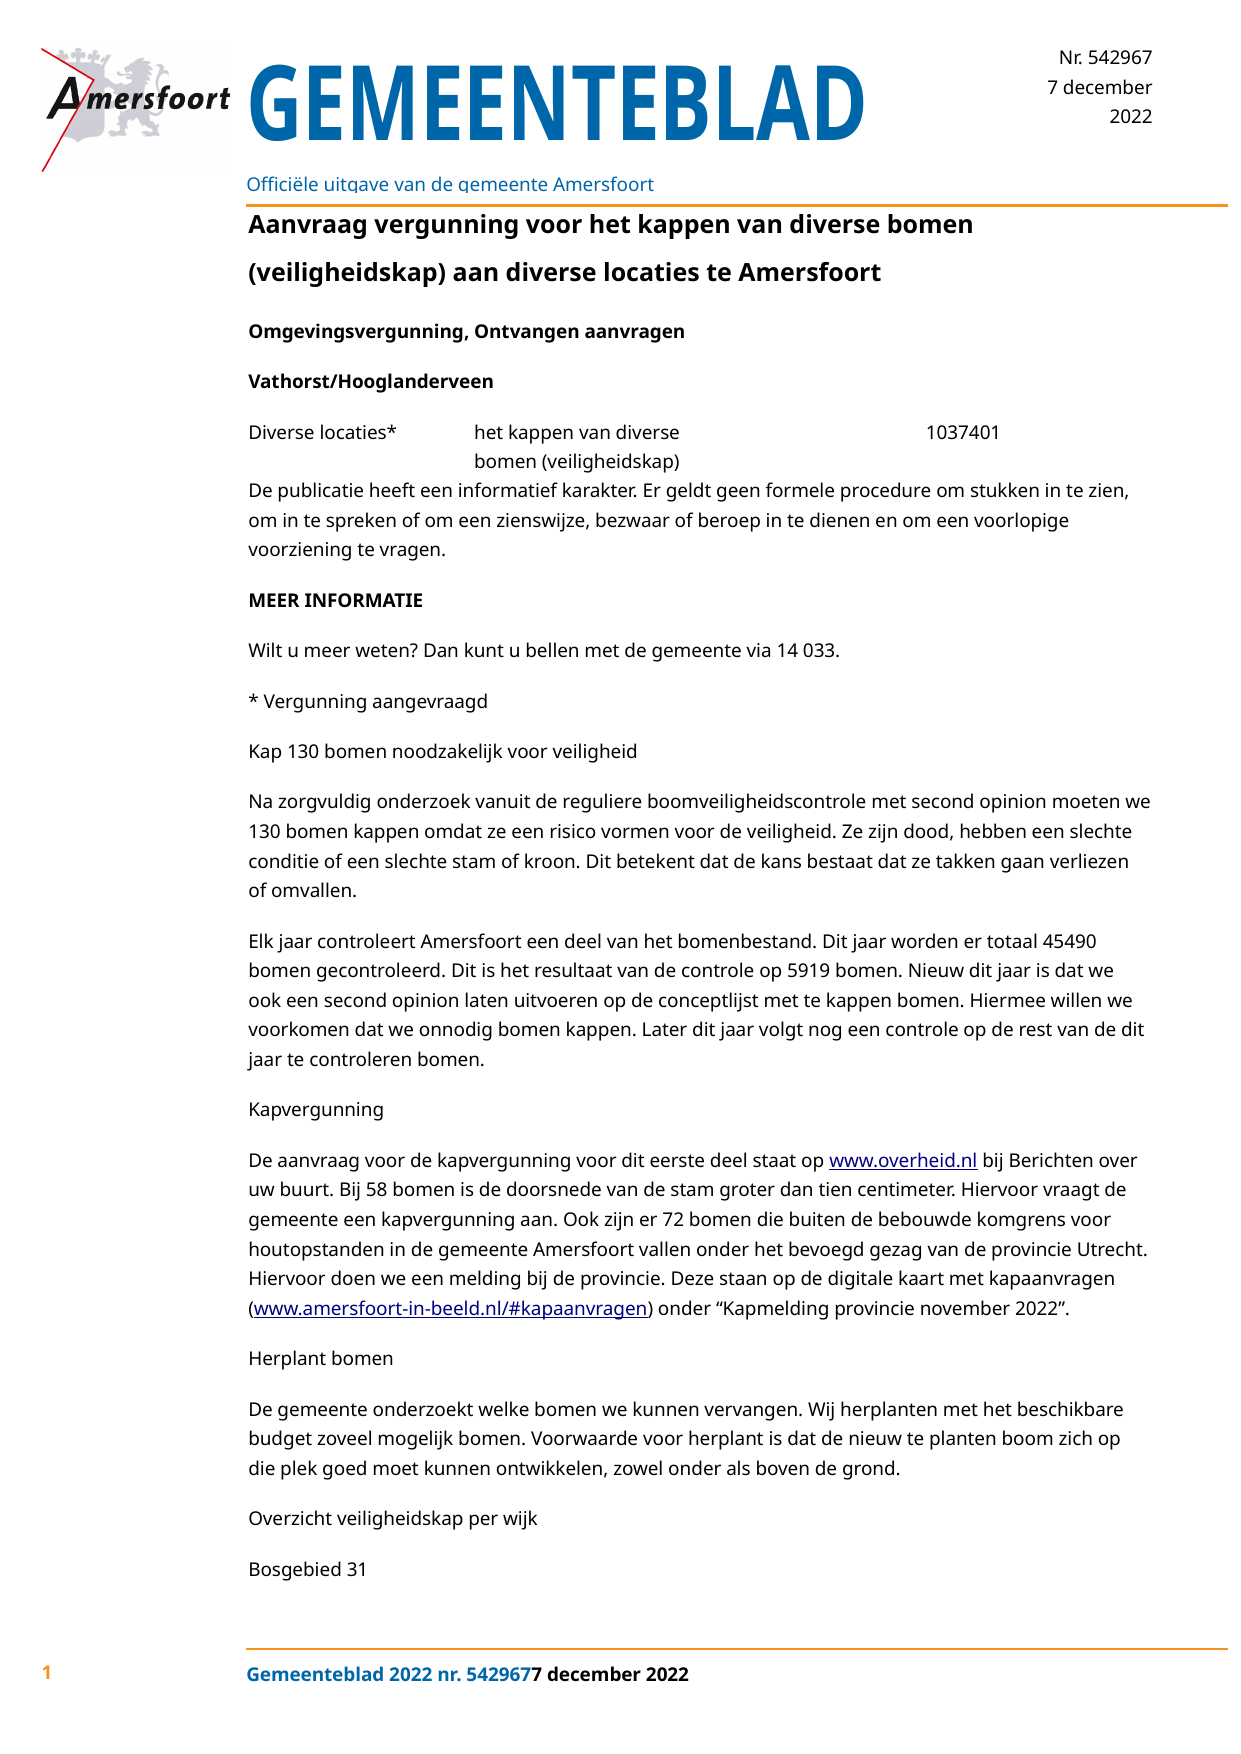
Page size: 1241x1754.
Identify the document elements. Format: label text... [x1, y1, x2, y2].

text MEER INFORMATIE [248, 587, 1152, 613]
table_header Diverse locaties* [248, 419, 474, 474]
text Kapvergunning [248, 1097, 1152, 1122]
text Overzicht veiligheidskap per wijk [248, 1505, 1152, 1531]
text Kap 130 bomen noodzakelijk voor veiligheid [248, 738, 1152, 764]
text De gemeente onderzoekt welke bomen we kunnen vervangen. Wij herplanten met het beschikbare budget zoveel mogelijk bomen. Voorwaarde voor herplant is dat de nieuw te planten boom zich op die plek goed moet kunnen ontwikkelen, zowel onder als boven de grond. [248, 1396, 1152, 1481]
text Na zorgvuldig onderzoek vanuit de reguliere boomveiligheidscontrole met second opinion moeten we 130 bomen kappen omdat ze een risico vormen voor de veiligheid. Ze zijn dood, hebben een slechte conditie of een slechte stam of kroon. Dit betekent dat de kans bestaat dat ze takken gaan verliezen of omvallen. [248, 789, 1152, 903]
picture [41, 47, 231, 172]
text Vathorst/Hooglanderveen [248, 368, 1152, 394]
text Omgevingsvergunning, Ontvangen aanvragen [248, 318, 1152, 344]
table_header 1037401 [926, 419, 1152, 474]
text Wilt u meer weten? Dan kunt u bellen met de gemeente via 14 033. [248, 637, 1152, 663]
text De aanvraag voor de kapvergunning voor dit eerste deel staat op www.overheid.nl bij Berichten over uw buurt. Bij 58 bomen is de doorsnede van de stam groter dan tien centimeter. Hiervoor vraagt de gemeente een kapvergunning aan. Ook zijn er 72 bomen die buiten de bebouwde komgrens voor houtopstanden in de gemeente Amersfoort vallen onder het bevoegd gezag van de provincie Utrecht. Hiervoor doen we een melding bij de provincie. Deze staan op de digitale kaart met kapaanvragen (www.amersfoort-in-beeld.nl/#kapaanvragen) onder “Kapmelding provincie november 2022”. [248, 1147, 1152, 1321]
text Herplant bomen [248, 1345, 1152, 1371]
table_header [700, 419, 926, 474]
text Elk jaar controleert Amersfoort een deel van het bomenbestand. Dit jaar worden er totaal 45490 bomen gecontroleerd. Dit is het resultaat van de controle op 5919 bomen. Nieuw dit jaar is dat we ook een second opinion laten uitvoeren op de conceptlijst met te kappen bomen. Hiermee willen we voorkomen dat we onnodig bomen kappen. Later dit jaar volgt nog een controle op de rest van de dit jaar te controleren bomen. [248, 928, 1152, 1072]
text Aanvraag vergunning voor het kappen van diverse bomen (veiligheidskap) aan diverse locaties te Amersfoort [248, 207, 1152, 288]
text De publicatie heeft een informatief karakter. Er geldt geen formele procedure om stukken in te zien, om in te spreken of om een zienswijze, bezwaar of beroep in te dienen en om een voorlopige voorziening te vragen. [248, 477, 1152, 562]
text * Vergunning aangevraagd [248, 688, 1152, 713]
table_header het kappen van diverse bomen (veiligheidskap) [474, 419, 700, 474]
text Bosgebied 31 [248, 1556, 1152, 1581]
